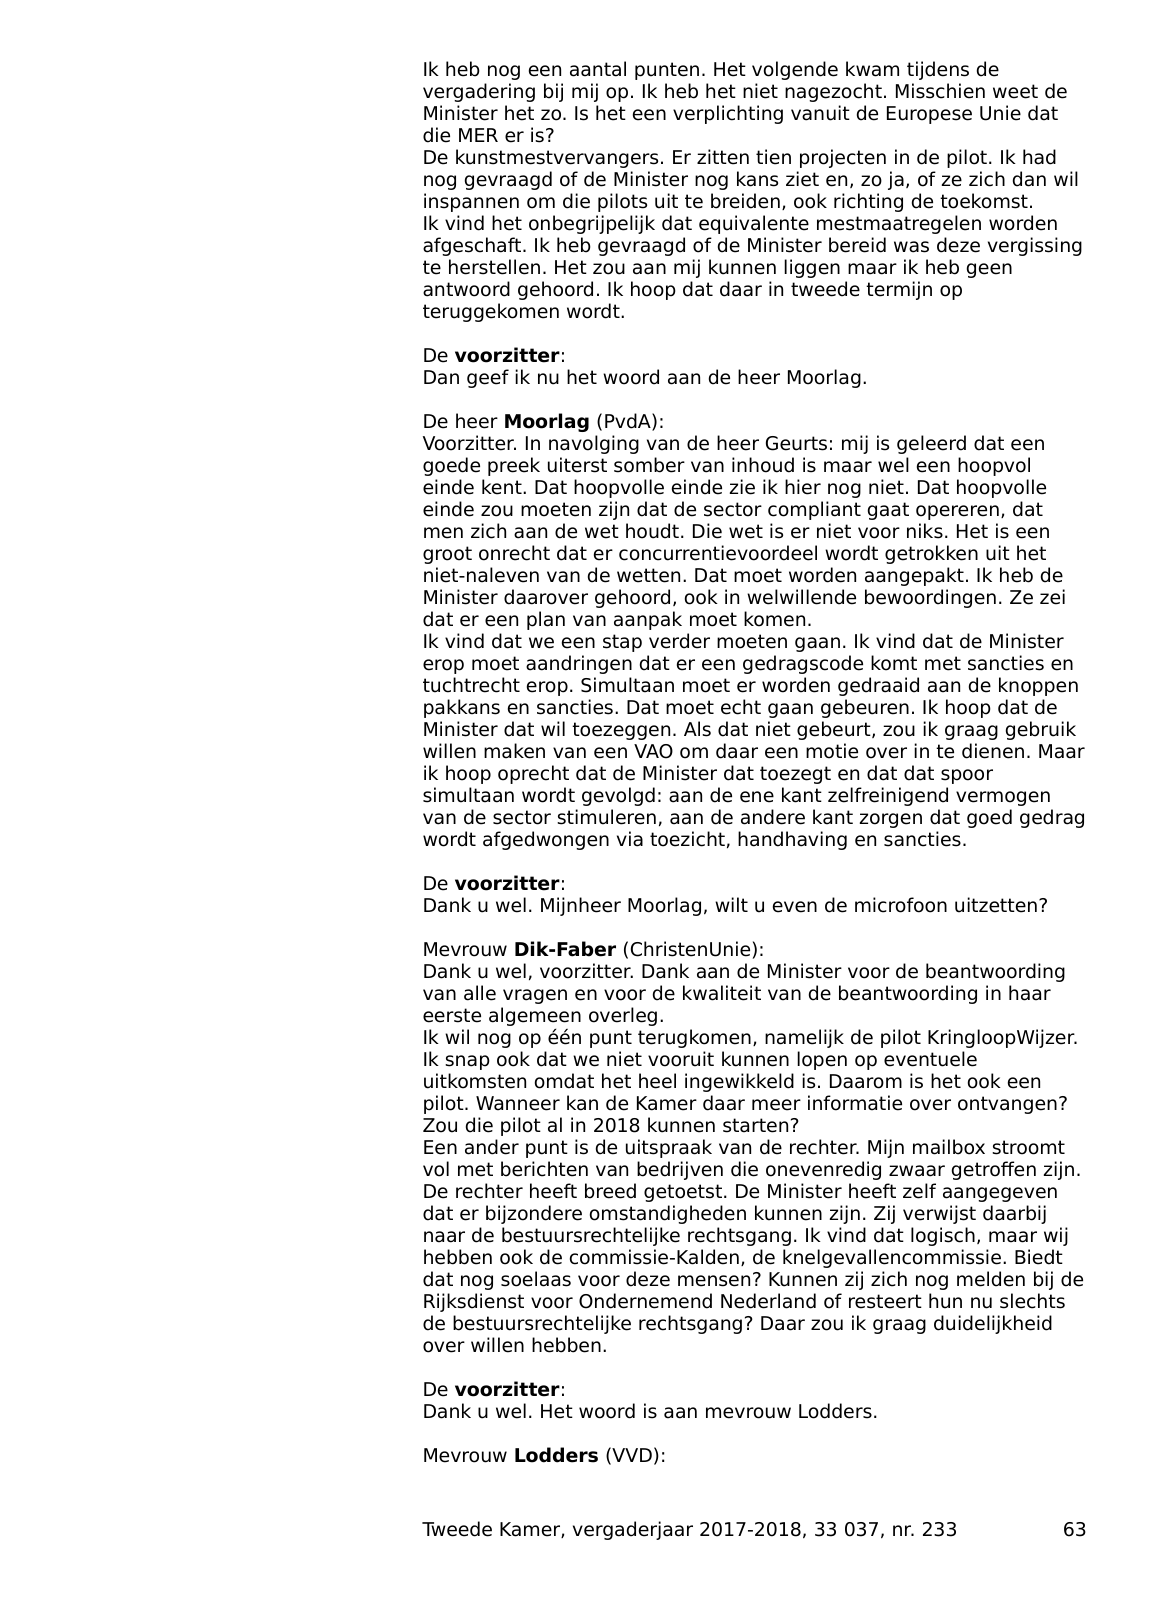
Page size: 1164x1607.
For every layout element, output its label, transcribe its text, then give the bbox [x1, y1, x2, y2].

text Mevrouw Lodders (VVD): [422, 1445, 1087, 1467]
text De heer Moorlag (PvdA): [422, 411, 1087, 433]
text Mevrouw Dik-Faber (ChristenUnie): [422, 939, 1087, 961]
text De voorzitter: [422, 1379, 1087, 1401]
text Ik heb nog een aantal punten. Het volgende kwam tijdens de vergadering bij mij op. Ik heb het niet nagezocht. Misschien weet de Minister het zo. Is het een verplichting vanuit de Europese Unie dat die MER er is? [422, 59, 1087, 147]
text Dank u wel. Mijnheer Moorlag, wilt u even de microfoon uitzetten? [422, 895, 1087, 917]
text Ik vind dat we een stap verder moeten gaan. Ik vind dat de Minister erop moet aandringen dat er een gedragscode komt met sancties en tuchtrecht erop. Simultaan moet er worden gedraaid aan de knoppen pakkans en sancties. Dat moet echt gaan gebeuren. Ik hoop dat de Minister dat wil toezeggen. Als dat niet gebeurt, zou ik graag gebruik willen maken van een VAO om daar een motie over in te dienen. Maar ik hoop oprecht dat de Minister dat toezegt en dat dat spoor simultaan wordt gevolgd: aan de ene kant zelfreinigend vermogen van de sector stimuleren, aan de andere kant zorgen dat goed gedrag wordt afgedwongen via toezicht, handhaving en sancties. [422, 631, 1087, 851]
text Een ander punt is de uitspraak van de rechter. Mijn mailbox stroomt vol met berichten van bedrijven die onevenredig zwaar getroffen zijn. De rechter heeft breed getoetst. De Minister heeft zelf aangegeven dat er bijzondere omstandigheden kunnen zijn. Zij verwijst daarbij naar de bestuursrechtelijke rechtsgang. Ik vind dat logisch, maar wij hebben ook de commissie-Kalden, de knelgevallencommissie. Biedt dat nog soelaas voor deze mensen? Kunnen zij zich nog melden bij de Rijksdienst voor Ondernemend Nederland of resteert hun nu slechts de bestuursrechtelijke rechtsgang? Daar zou ik graag duidelijkheid over willen hebben. [422, 1137, 1087, 1357]
text De voorzitter: [422, 873, 1087, 895]
text De kunstmestvervangers. Er zitten tien projecten in de pilot. Ik had nog gevraagd of de Minister nog kans ziet en, zo ja, of ze zich dan wil inspannen om die pilots uit te breiden, ook richting de toekomst. [422, 147, 1087, 213]
text Ik wil nog op één punt terugkomen, namelijk de pilot KringloopWijzer. Ik snap ook dat we niet vooruit kunnen lopen op eventuele uitkomsten omdat het heel ingewikkeld is. Daarom is het ook een pilot. Wanneer kan de Kamer daar meer informatie over ontvangen? Zou die pilot al in 2018 kunnen starten? [422, 1027, 1087, 1137]
text De voorzitter: [422, 345, 1087, 367]
text Ik vind het onbegrijpelijk dat equivalente mestmaatregelen worden afgeschaft. Ik heb gevraagd of de Minister bereid was deze vergissing te herstellen. Het zou aan mij kunnen liggen maar ik heb geen antwoord gehoord. Ik hoop dat daar in tweede termijn op teruggekomen wordt. [422, 213, 1087, 323]
text Dan geef ik nu het woord aan de heer Moorlag. [422, 367, 1087, 389]
text Voorzitter. In navolging van de heer Geurts: mij is geleerd dat een goede preek uiterst somber van inhoud is maar wel een hoopvol einde kent. Dat hoopvolle einde zie ik hier nog niet. Dat hoopvolle einde zou moeten zijn dat de sector compliant gaat opereren, dat men zich aan de wet houdt. Die wet is er niet voor niks. Het is een groot onrecht dat er concurrentievoordeel wordt getrokken uit het niet-naleven van de wetten. Dat moet worden aangepakt. Ik heb de Minister daarover gehoord, ook in welwillende bewoordingen. Ze zei dat er een plan van aanpak moet komen. [422, 433, 1087, 631]
text Dank u wel, voorzitter. Dank aan de Minister voor de beantwoording van alle vragen en voor de kwaliteit van de beantwoording in haar eerste algemeen overleg. [422, 961, 1087, 1027]
text Dank u wel. Het woord is aan mevrouw Lodders. [422, 1401, 1087, 1423]
